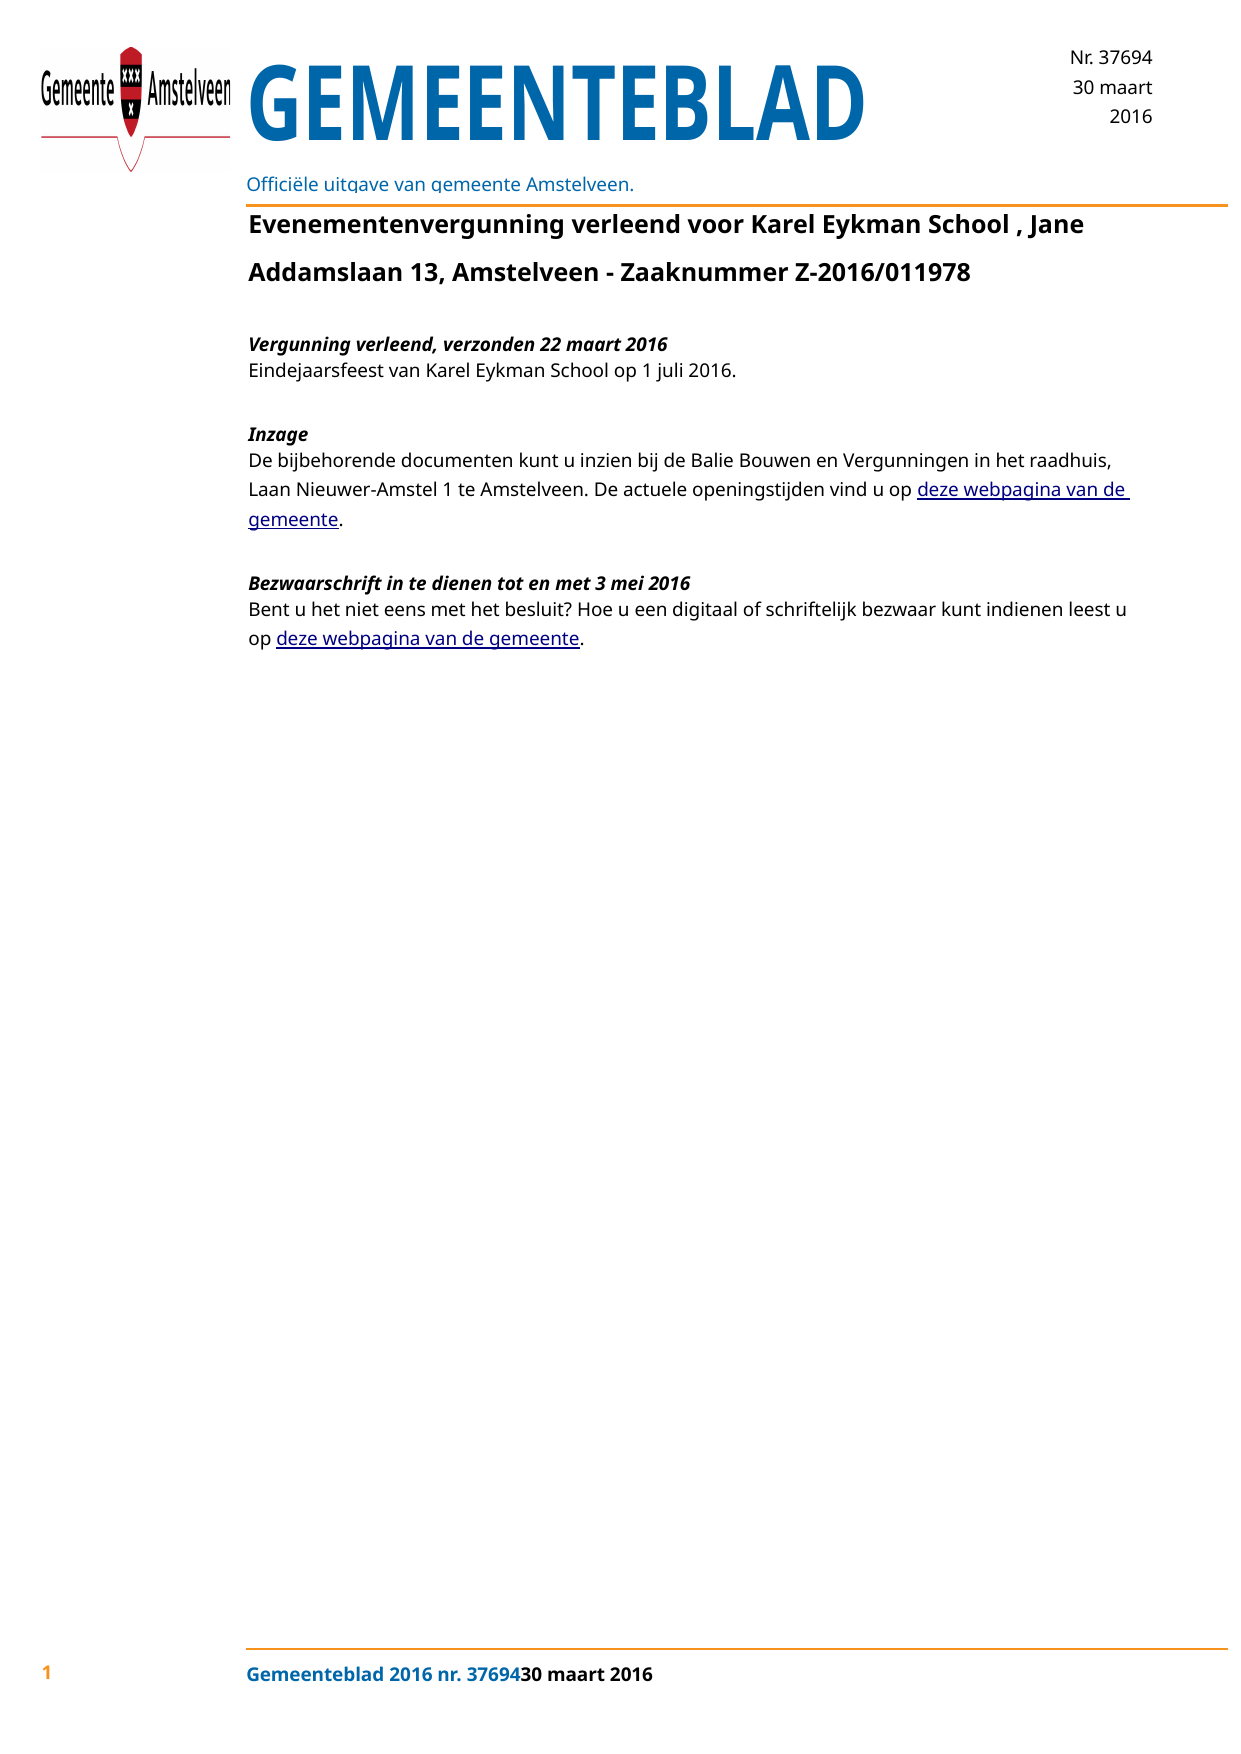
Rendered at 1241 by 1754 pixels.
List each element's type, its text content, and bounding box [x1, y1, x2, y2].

text Vergunning verleend, verzonden 22 maart 2016 [248, 331, 1152, 357]
text Evenementenvergunning verleend voor Karel Eykman School , Jane Addamslaan 13, Amstelveen - Zaaknummer Z-2016/011978 [248, 207, 1152, 288]
text Eindejaarsfeest van Karel Eykman School op 1 juli 2016. [248, 357, 1152, 383]
text Bent u het niet eens met het besluit? Hoe u een digitaal of schriftelijk bezwaar kunt indienen leest u op deze webpagina van de gemeente. [248, 596, 1152, 651]
picture [41, 47, 231, 172]
text Inzage [248, 421, 1152, 447]
text Bezwaarschrift in te dienen tot en met 3 mei 2016 [248, 570, 1152, 596]
text De bijbehorende documenten kunt u inzien bij de Balie Bouwen en Vergunningen in het raadhuis, Laan Nieuwer-Amstel 1 te Amstelveen. De actuele openingstijden vind u op deze webpagina van de gemeente. [248, 447, 1152, 532]
